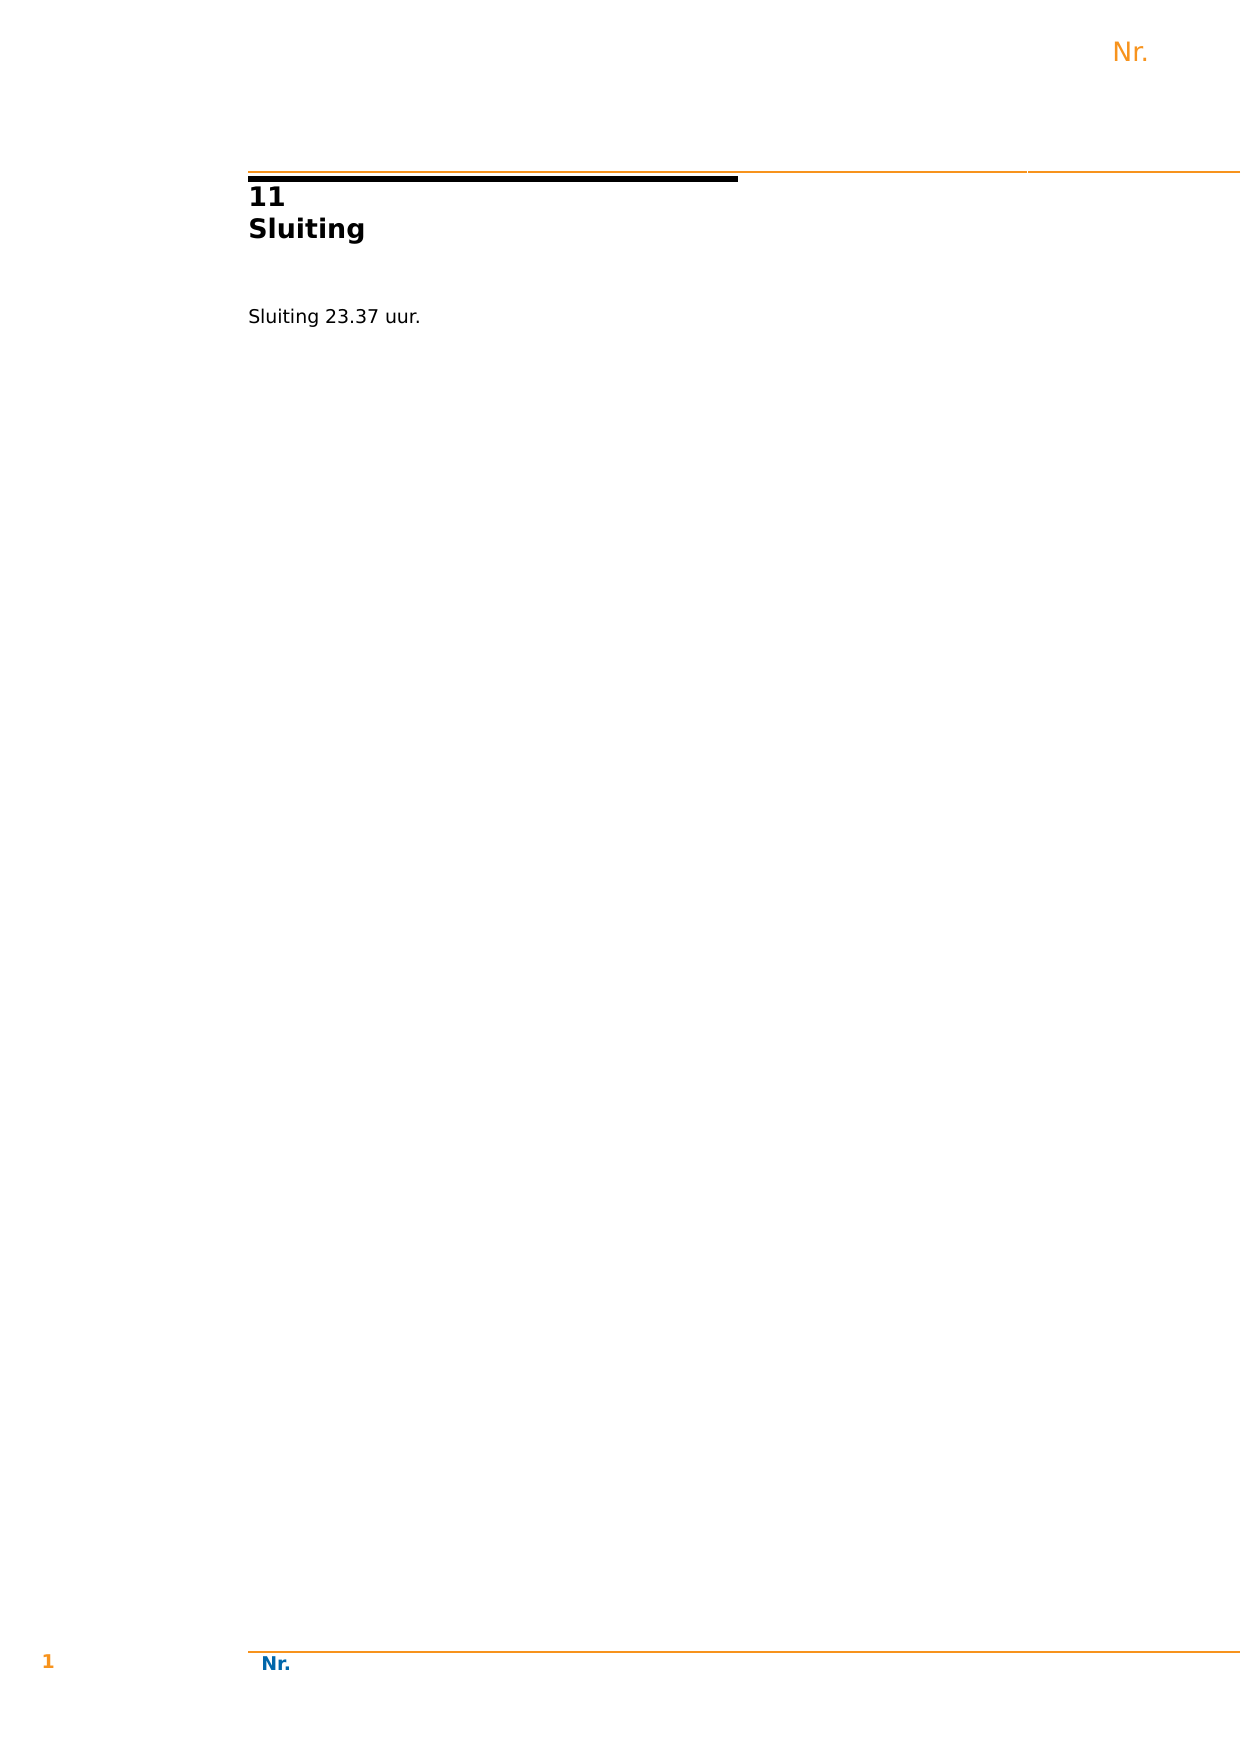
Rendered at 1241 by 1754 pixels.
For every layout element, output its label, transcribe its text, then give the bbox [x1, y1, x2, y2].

text Sluiting 23.37 uur. [248, 306, 691, 328]
title 11 Sluiting [248, 182, 691, 244]
